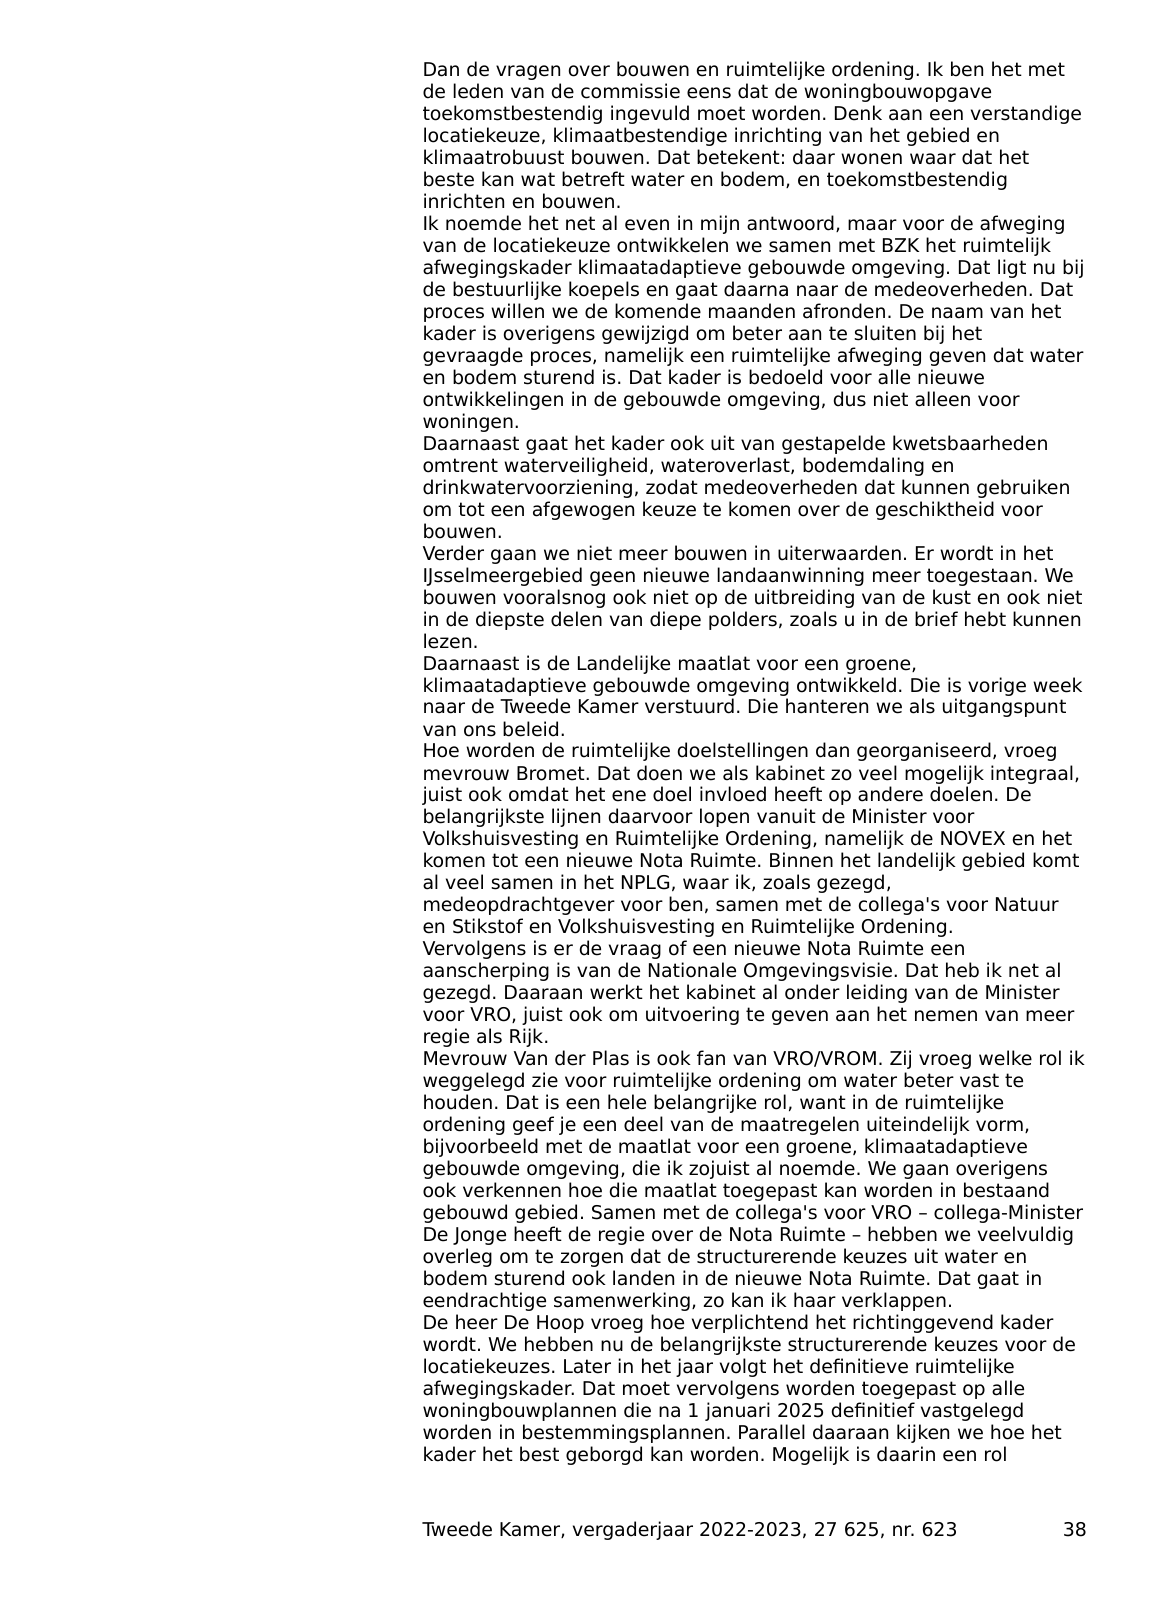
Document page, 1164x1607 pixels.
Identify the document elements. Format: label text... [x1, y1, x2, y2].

text Vervolgens is er de vraag of een nieuwe Nota Ruimte een aanscherping is van de Nationale Omgevingsvisie. Dat heb ik net al gezegd. Daaraan werkt het kabinet al onder leiding van de Minister voor VRO, juist ook om uitvoering te geven aan het nemen van meer regie als Rijk. [422, 938, 1087, 1048]
text Daarnaast gaat het kader ook uit van gestapelde kwetsbaarheden omtrent waterveiligheid, wateroverlast, bodemdaling en drinkwatervoorziening, zodat medeoverheden dat kunnen gebruiken om tot een afgewogen keuze te komen over de geschiktheid voor bouwen. [422, 433, 1087, 543]
text De heer De Hoop vroeg hoe verplichtend het richtinggevend kader wordt. We hebben nu de belangrijkste structurerende keuzes voor de locatiekeuzes. Later in het jaar volgt het definitieve ruimtelijke afwegingskader. Dat moet vervolgens worden toegepast op alle woningbouwplannen die na 1 januari 2025 definitief vastgelegd worden in bestemmingsplannen. Parallel daaraan kijken we hoe het kader het best geborgd kan worden. Mogelijk is daarin een rol [422, 1312, 1087, 1466]
text Hoe worden de ruimtelijke doelstellingen dan georganiseerd, vroeg mevrouw Bromet. Dat doen we als kabinet zo veel mogelijk integraal, juist ook omdat het ene doel invloed heeft op andere doelen. De belangrijkste lijnen daarvoor lopen vanuit de Minister voor Volkshuisvesting en Ruimtelijke Ordening, namelijk de NOVEX en het komen tot een nieuwe Nota Ruimte. Binnen het landelijk gebied komt al veel samen in het NPLG, waar ik, zoals gezegd, medeopdrachtgever voor ben, samen met de collega's voor Natuur en Stikstof en Volkshuisvesting en Ruimtelijke Ordening. [422, 740, 1087, 938]
text Ik noemde het net al even in mijn antwoord, maar voor de afweging van de locatiekeuze ontwikkelen we samen met BZK het ruimtelijk afwegingskader klimaatadaptieve gebouwde omgeving. Dat ligt nu bij de bestuurlijke koepels en gaat daarna naar de medeoverheden. Dat proces willen we de komende maanden afronden. De naam van het kader is overigens gewijzigd om beter aan te sluiten bij het gevraagde proces, namelijk een ruimtelijke afweging geven dat water en bodem sturend is. Dat kader is bedoeld voor alle nieuwe ontwikkelingen in de gebouwde omgeving, dus niet alleen voor woningen. [422, 213, 1087, 433]
text Verder gaan we niet meer bouwen in uiterwaarden. Er wordt in het IJsselmeergebied geen nieuwe landaanwinning meer toegestaan. We bouwen vooralsnog ook niet op de uitbreiding van de kust en ook niet in de diepste delen van diepe polders, zoals u in de brief hebt kunnen lezen. [422, 543, 1087, 652]
text Daarnaast is de Landelijke maatlat voor een groene, klimaatadaptieve gebouwde omgeving ontwikkeld. Die is vorige week naar de Tweede Kamer verstuurd. Die hanteren we als uitgangspunt van ons beleid. [422, 652, 1087, 740]
text Mevrouw Van der Plas is ook fan van VRO/VROM. Zij vroeg welke rol ik weggelegd zie voor ruimtelijke ordening om water beter vast te houden. Dat is een hele belangrijke rol, want in de ruimtelijke ordening geef je een deel van de maatregelen uiteindelijk vorm, bijvoorbeeld met de maatlat voor een groene, klimaatadaptieve gebouwde omgeving, die ik zojuist al noemde. We gaan overigens ook verkennen hoe die maatlat toegepast kan worden in bestaand gebouwd gebied. Samen met de collega's voor VRO – collega-Minister De Jonge heeft de regie over de Nota Ruimte – hebben we veelvuldig overleg om te zorgen dat de structurerende keuzes uit water en bodem sturend ook landen in de nieuwe Nota Ruimte. Dat gaat in eendrachtige samenwerking, zo kan ik haar verklappen. [422, 1048, 1087, 1312]
text Dan de vragen over bouwen en ruimtelijke ordening. Ik ben het met de leden van de commissie eens dat de woningbouwopgave toekomstbestendig ingevuld moet worden. Denk aan een verstandige locatiekeuze, klimaatbestendige inrichting van het gebied en klimaatrobuust bouwen. Dat betekent: daar wonen waar dat het beste kan wat betreft water en bodem, en toekomstbestendig inrichten en bouwen. [422, 59, 1087, 213]
